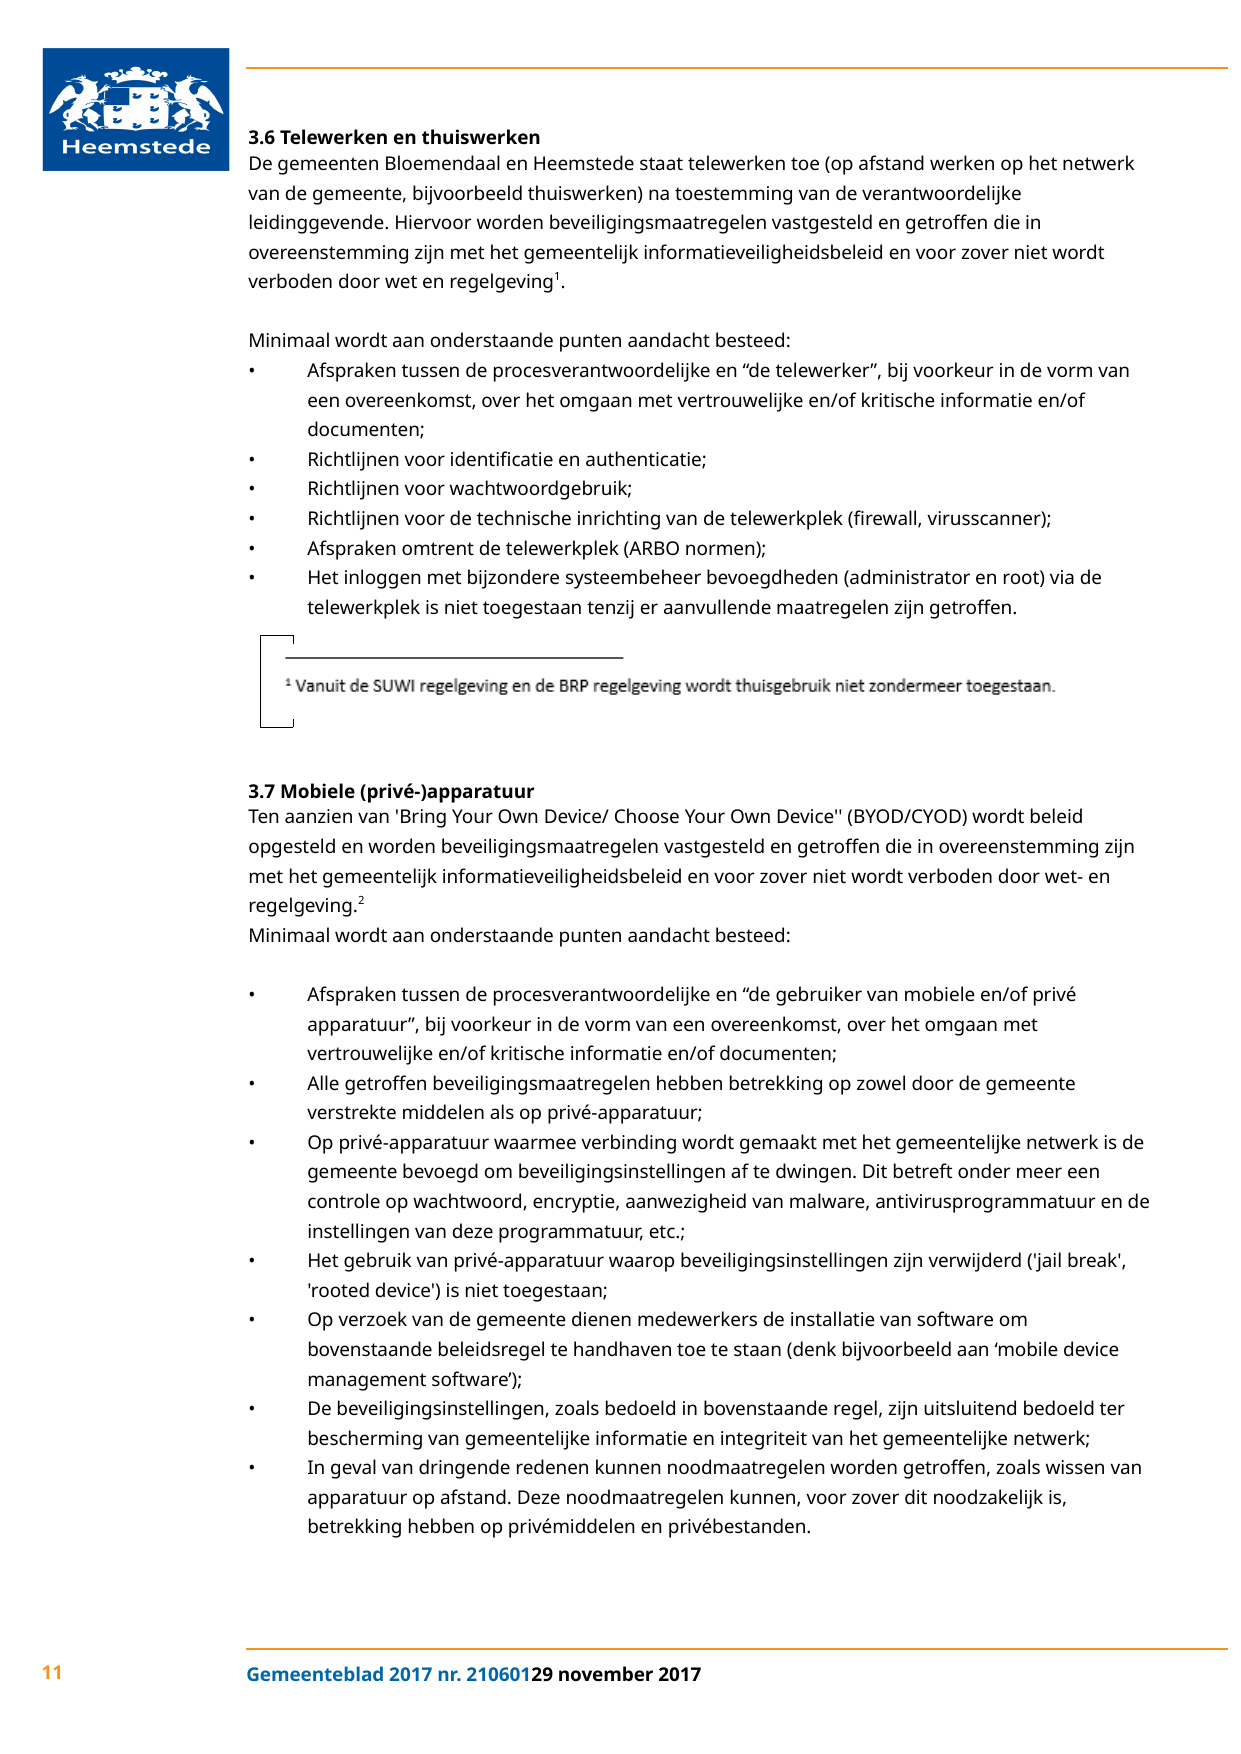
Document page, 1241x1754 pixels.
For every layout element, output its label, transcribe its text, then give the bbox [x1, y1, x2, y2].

list Afspraken tussen de procesverantwoordelijke en “de gebruiker van mobiele en/of privé apparatuur”, bij voorkeur in de vorm van een overeenkomst, over het omgaan met vertrouwelijke en/of kritische informatie en/of documenten; [248, 981, 1152, 1066]
list Afspraken tussen de procesverantwoordelijke en “de telewerker”, bij voorkeur in de vorm van een overeenkomst, over het omgaan met vertrouwelijke en/of kritische informatie en/of documenten; [248, 357, 1152, 442]
list Op verzoek van de gemeente dienen medewerkers de installatie van software om bovenstaande beleidsregel te handhaven toe te staan (denk bijvoorbeeld aan ‘mobile device management software’); [248, 1307, 1152, 1392]
list Richtlijnen voor identificatie en authenticatie; [248, 446, 1152, 472]
text Ten aanzien van 'Bring Your Own Device/ Choose Your Own Device'' (BYOD/CYOD) wordt beleid opgesteld en worden beveiligingsmaatregelen vastgesteld en getroffen die in overeenstemming zijn met het gemeentelijk informatieveiligheidsbeleid en voor zover niet wordt verboden door wet- en regelgeving.2 [248, 804, 1152, 918]
text 3.6 Telewerken en thuiswerken [248, 124, 1152, 150]
picture [268, 644, 1173, 719]
list Het gebruik van privé-apparatuur waarop beveiligingsinstellingen zijn verwijderd ('jail break', 'rooted device') is niet toegestaan; [248, 1247, 1152, 1303]
list Op privé-apparatuur waarmee verbinding wordt gemaakt met het gemeentelijke netwerk is de gemeente bevoegd om beveiligingsinstellingen af te dwingen. Dit betreft onder meer een controle op wachtwoord, encryptie, aanwezigheid van malware, antivirusprogrammatuur en de instellingen van deze programmatuur, etc.; [248, 1129, 1152, 1244]
list De beveiligingsinstellingen, zoals bedoeld in bovenstaande regel, zijn uitsluitend bedoeld ter bescherming van gemeentelijke informatie en integriteit van het gemeentelijke netwerk; [248, 1395, 1152, 1451]
text Minimaal wordt aan onderstaande punten aandacht besteed: [248, 922, 1152, 948]
text De gemeenten Bloemendaal en Heemstede staat telewerken toe (op afstand werken op het netwerk van de gemeente, bijvoorbeeld thuiswerken) na toestemming van de verantwoordelijke leidinggevende. Hiervoor worden beveiligingsmaatregelen vastgesteld en getroffen die in overeenstemming zijn met het gemeentelijk informatieveiligheidsbeleid en voor zover niet wordt verboden door wet en regelgeving1. [248, 150, 1152, 294]
text 3.7 Mobiele (privé-)apparatuur [248, 778, 1152, 804]
list Alle getroffen beveiligingsmaatregelen hebben betrekking op zowel door de gemeente verstrekte middelen als op privé-apparatuur; [248, 1070, 1152, 1125]
list Richtlijnen voor de technische inrichting van de telewerkplek (firewall, virusscanner); [248, 505, 1152, 531]
text Minimaal wordt aan onderstaande punten aandacht besteed: [248, 328, 1152, 353]
list In geval van dringende redenen kunnen noodmaatregelen worden getroffen, zoals wissen van apparatuur op afstand. Deze noodmaatregelen kunnen, voor zover dit noodzakelijk is, betrekking hebben op privémiddelen en privébestanden. [248, 1454, 1152, 1539]
list Afspraken omtrent de telewerkplek (ARBO normen); [248, 535, 1152, 560]
picture [41, 47, 231, 172]
list Richtlijnen voor wachtwoordgebruik; [248, 476, 1152, 501]
list Het inloggen met bijzondere systeembeheer bevoegdheden (administrator en root) via de telewerkplek is niet toegestaan tenzij er aanvullende maatregelen zijn getroffen. [248, 564, 1152, 619]
